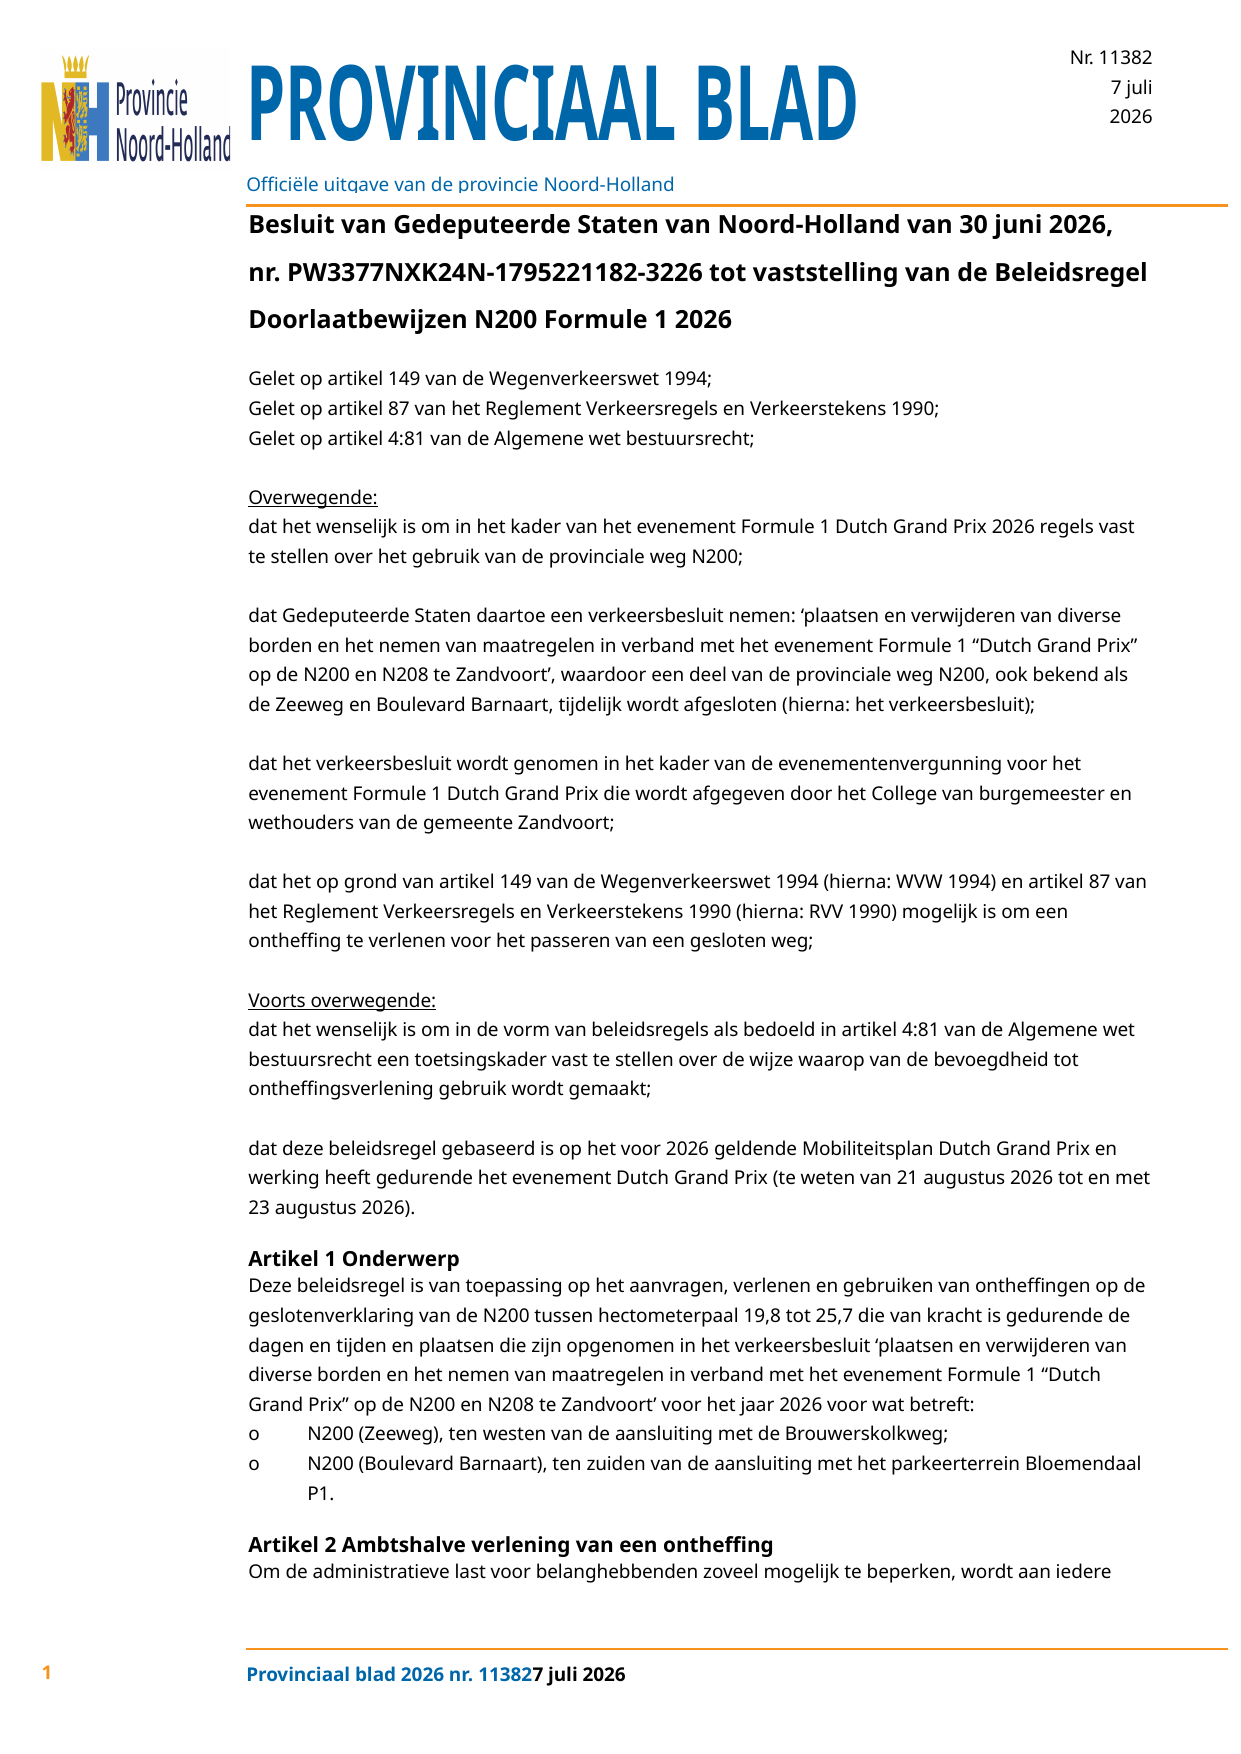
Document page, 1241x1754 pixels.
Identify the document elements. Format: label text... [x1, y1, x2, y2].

text Voorts overwegende: [248, 987, 1152, 1012]
text dat het wenselijk is om in de vorm van beleidsregels als bedoeld in artikel 4:81 van de Algemene wet bestuursrecht een toetsingskader vast te stellen over de wijze waarop van de bevoegdheid tot ontheffingsverlening gebruik wordt gemaakt; [248, 1016, 1152, 1101]
text dat het wenselijk is om in het kader van het evenement Formule 1 Dutch Grand Prix 2026 regels vast te stellen over het gebruik van de provinciale weg N200; [248, 513, 1152, 569]
text dat het verkeersbesluit wordt genomen in het kader van de evenementenvergunning voor het evenement Formule 1 Dutch Grand Prix die wordt afgegeven door het College van burgemeester en wethouders van de gemeente Zandvoort; [248, 750, 1152, 835]
text Gelet op artikel 149 van de Wegenverkeerswet 1994; [248, 366, 1152, 391]
list N200 (Zeeweg), ten westen van de aansluiting met de Brouwerskolkweg; [248, 1421, 1152, 1446]
text dat deze beleidsregel gebaseerd is op het voor 2026 geldende Mobiliteitsplan Dutch Grand Prix en werking heeft gedurende het evenement Dutch Grand Prix (te weten van 21 augustus 2026 tot en met 23 augustus 2026). [248, 1135, 1152, 1219]
text Artikel 1 Onderwerp [248, 1244, 1152, 1273]
text Om de administratieve last voor belanghebbenden zoveel mogelijk te beperken, wordt aan iedere [248, 1559, 1152, 1584]
text dat het op grond van artikel 149 van de Wegenverkeerswet 1994 (hierna: WVW 1994) en artikel 87 van het Reglement Verkeersregels en Verkeerstekens 1990 (hierna: RVV 1990) mogelijk is om een ontheffing te verlenen voor het passeren van een gesloten weg; [248, 868, 1152, 953]
text Overwegende: [248, 484, 1152, 509]
text Deze beleidsregel is van toepassing op het aanvragen, verlenen en gebruiken van ontheffingen op de geslotenverklaring van de N200 tussen hectometerpaal 19,8 tot 25,7 die van kracht is gedurende de dagen en tijden en plaatsen die zijn opgenomen in het verkeersbesluit ‘plaatsen en verwijderen van diverse borden en het nemen van maatregelen in verband met het evenement Formule 1 “Dutch Grand Prix” op de N200 en N208 te Zandvoort’ voor het jaar 2026 voor wat betreft: [248, 1273, 1152, 1417]
text Artikel 2 Ambtshalve verlening van een ontheffing [248, 1530, 1152, 1559]
text Gelet op artikel 87 van het Reglement Verkeersregels en Verkeerstekens 1990; [248, 395, 1152, 421]
text dat Gedeputeerde Staten daartoe een verkeersbesluit nemen: ‘plaatsen en verwijderen van diverse borden en het nemen van maatregelen in verband met het evenement Formule 1 “Dutch Grand Prix” op de N200 en N208 te Zandvoort’, waardoor een deel van de provinciale weg N200, ook bekend als de Zeeweg en Boulevard Barnaart, tijdelijk wordt afgesloten (hierna: het verkeersbesluit); [248, 602, 1152, 717]
list N200 (Boulevard Barnaart), ten zuiden van de aansluiting met het parkeerterrein Bloemendaal P1. [248, 1450, 1152, 1506]
picture [41, 47, 231, 172]
text Besluit van Gedeputeerde Staten van Noord-Holland van 30 juni 2026, nr. PW3377NXK24N-1795221182-3226 tot vaststelling van de Beleidsregel Doorlaatbewijzen N200 Formule 1 2026 [248, 207, 1152, 336]
text Gelet op artikel 4:81 van de Algemene wet bestuursrecht; [248, 425, 1152, 450]
